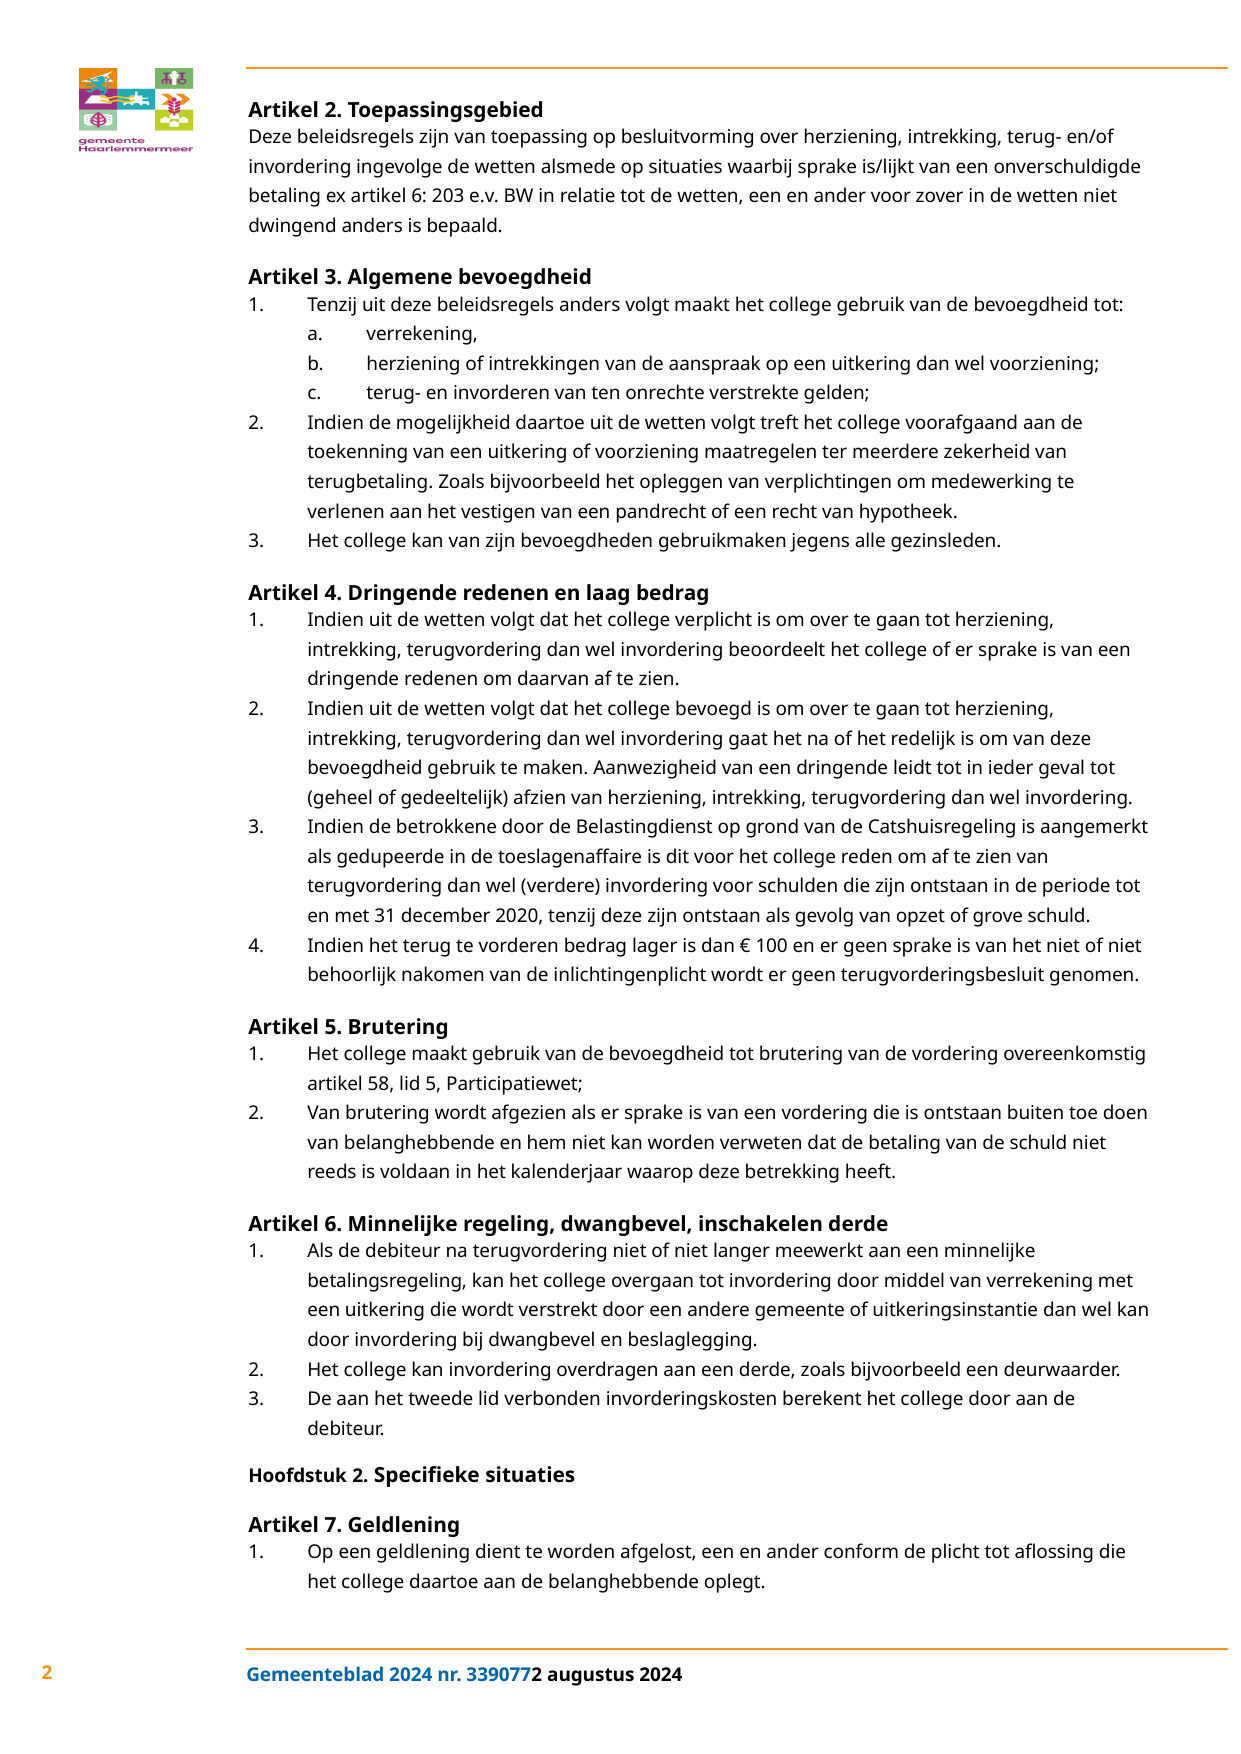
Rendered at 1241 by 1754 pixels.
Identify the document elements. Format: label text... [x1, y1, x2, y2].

list De aan het tweede lid verbonden invorderingskosten berekent het college door aan de debiteur. [248, 1385, 1152, 1441]
text Hoofdstuk 2. Specifieke situaties [248, 1461, 1152, 1489]
text Artikel 4. Dringende redenen en laag bedrag [248, 578, 1152, 606]
text Artikel 5. Brutering [248, 1012, 1152, 1040]
list herziening of intrekkingen van de aanspraak op een uitkering dan wel voorziening; [307, 350, 1152, 376]
list verrekening, [307, 320, 1152, 346]
text Deze beleidsregels zijn van toepassing op besluitvorming over herziening, intrekking, terug- en/of invordering ingevolge de wetten alsmede op situaties waarbij sprake is/lijkt van een onverschuldigde betaling ex artikel 6: 203 e.v. BW in relatie tot de wetten, een en ander voor zover in de wetten niet dwingend anders is bepaald. [248, 123, 1152, 238]
list Indien de mogelijkheid daartoe uit de wetten volgt treft het college voorafgaand aan de toekenning van een uitkering of voorziening maatregelen ter meerdere zekerheid van terugbetaling. Zoals bijvoorbeeld het opleggen van verplichtingen om medewerking te verlenen aan het vestigen van een pandrecht of een recht van hypotheek. [248, 409, 1152, 524]
list Indien uit de wetten volgt dat het college verplicht is om over te gaan tot herziening, intrekking, terugvordering dan wel invordering beoordeelt het college of er sprake is van een dringende redenen om daarvan af te zien. [248, 606, 1152, 691]
list Tenzij uit deze beleidsregels anders volgt maakt het college gebruik van de bevoegdheid tot: [248, 291, 1152, 317]
list Als de debiteur na terugvordering niet of niet langer meewerkt aan een minnelijke betalingsregeling, kan het college overgaan tot invordering door middel van verrekening met een uitkering die wordt verstrekt door een andere gemeente of uitkeringsinstantie dan wel kan door invordering bij dwangbevel en beslaglegging. [248, 1237, 1152, 1352]
list Indien de betrokkene door de Belastingdienst op grond van de Catshuisregeling is aangemerkt als gedupeerde in de toeslagenaffaire is dit voor het college reden om af te zien van terugvordering dan wel (verdere) invordering voor schulden die zijn ontstaan in de periode tot en met 31 december 2020, tenzij deze zijn ontstaan als gevolg van opzet of grove schuld. [248, 813, 1152, 928]
list Indien het terug te vorderen bedrag lager is dan € 100 en er geen sprake is van het niet of niet behoorlijk nakomen van de inlichtingenplicht wordt er geen terugvorderingsbesluit genomen. [248, 932, 1152, 987]
list Het college kan van zijn bevoegdheden gebruikmaken jegens alle gezinsleden. [248, 527, 1152, 553]
list Het college kan invordering overdragen aan een derde, zoals bijvoorbeeld een deurwaarder. [248, 1356, 1152, 1381]
list Van brutering wordt afgezien als er sprake is van een vordering die is ontstaan buiten toe doen van belanghebbende en hem niet kan worden verweten dat de betaling van de schuld niet reeds is voldaan in het kalenderjaar waarop deze betrekking heeft. [248, 1099, 1152, 1184]
list Indien uit de wetten volgt dat het college bevoegd is om over te gaan tot herziening, intrekking, terugvordering dan wel invordering gaat het na of het redelijk is om van deze bevoegdheid gebruik te maken. Aanwezigheid van een dringende leidt tot in ieder geval tot (geheel of gedeeltelijk) afzien van herziening, intrekking, terugvordering dan wel invordering. [248, 695, 1152, 809]
list terug- en invorderen van ten onrechte verstrekte gelden; [307, 379, 1152, 405]
list Op een geldlening dient te worden afgelost, een en ander conform de plicht tot aflossing die het college daartoe aan de belanghebbende oplegt. [248, 1538, 1152, 1593]
picture [41, 47, 231, 172]
text Artikel 6. Minnelijke regeling, dwangbevel, inschakelen derde [248, 1209, 1152, 1237]
text Artikel 3. Algemene bevoegdheid [248, 262, 1152, 291]
text Artikel 7. Geldlening [248, 1510, 1152, 1538]
text Artikel 2. Toepassingsgebied [248, 95, 1152, 123]
list Het college maakt gebruik van de bevoegdheid tot brutering van de vordering overeenkomstig artikel 58, lid 5, Participatiewet; [248, 1040, 1152, 1096]
